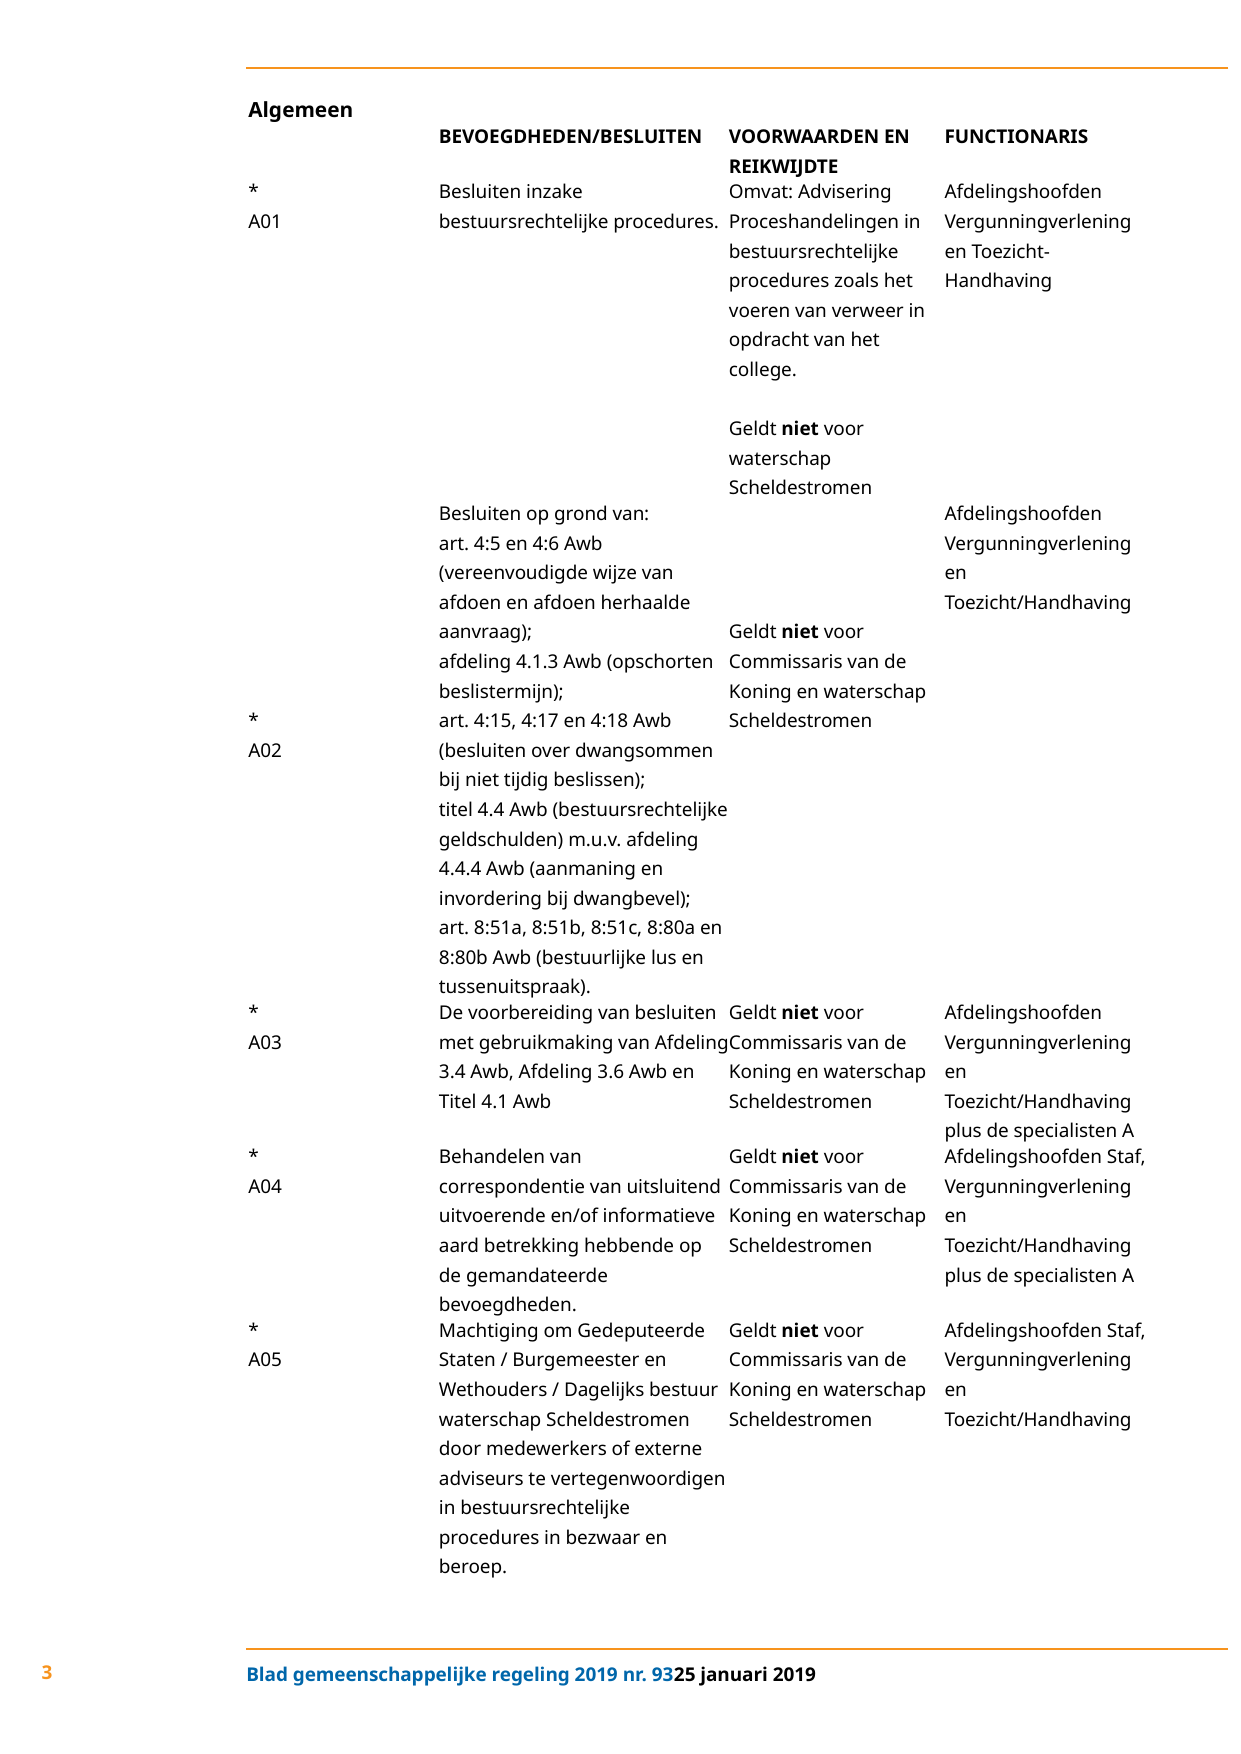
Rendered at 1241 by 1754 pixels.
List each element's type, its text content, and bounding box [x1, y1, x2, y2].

table_cell Afdelingshoofden Vergunningverlening en Toezicht/Handhaving [944, 500, 1152, 999]
table_cell Omvat: Advisering Proceshandelingen in bestuursrechtelijke procedures zoals het voeren van verweer in opdracht van het college. Geldt niet voor waterschap Scheldestromen [729, 179, 944, 500]
table_cell Behandelen van correspondentie van uitsluitend uitvoerende en/of informatieve aard betrekking hebbende op de gemandateerde bevoegdheden. [439, 1144, 729, 1317]
table_cell * A05 [248, 1317, 439, 1579]
picture [41, 47, 231, 172]
table_cell Afdelingshoofden Vergunningverlening en Toezicht-Handhaving [944, 179, 1152, 500]
table_cell Geldt niet voor Commissaris van de Koning en waterschap Scheldestromen [729, 999, 944, 1143]
table_header VOORWAARDEN EN REIKWIJDTE [729, 124, 944, 179]
table_header [248, 124, 439, 179]
table_cell Afdelingshoofden Staf, Vergunningverlening en Toezicht/Handhaving plus de specialisten A [944, 1144, 1152, 1317]
table_cell Machtiging om Gedeputeerde Staten / Burgemeester en Wethouders / Dagelijks bestuur waterschap Scheldestromen door medewerkers of externe adviseurs te vertegenwoordigen in bestuursrechtelijke procedures in bezwaar en beroep. [439, 1317, 729, 1579]
table_cell Besluiten op grond van: art. 4:5 en 4:6 Awb (vereenvoudigde wijze van afdoen en afdoen herhaalde aanvraag); afdeling 4.1.3 Awb (opschorten beslistermijn); art. 4:15, 4:17 en 4:18 Awb (besluiten over dwangsommen bij niet tijdig beslissen); titel 4.4 Awb (bestuursrechtelijke geldschulden) m.u.v. afdeling 4.4.4 Awb (aanmaning en invordering bij dwangbevel); art. 8:51a, 8:51b, 8:51c, 8:80a en 8:80b Awb (bestuurlijke lus en tussenuitspraak). [439, 500, 729, 999]
table_cell Afdelingshoofden Vergunningverlening en Toezicht/Handhaving plus de specialisten A [944, 999, 1152, 1143]
table_cell Geldt niet voor Commissaris van de Koning en waterschap Scheldestromen [729, 1144, 944, 1317]
table_cell * A03 [248, 999, 439, 1143]
table_cell Besluiten inzake bestuursrechtelijke procedures. [439, 179, 729, 500]
table_cell De voorbereiding van besluiten met gebruikmaking van Afdeling 3.4 Awb, Afdeling 3.6 Awb en Titel 4.1 Awb [439, 999, 729, 1143]
table_cell Geldt niet voor Commissaris van de Koning en waterschap Scheldestromen [729, 1317, 944, 1579]
text Algemeen [248, 95, 1152, 123]
table_header BEVOEGDHEDEN/BESLUITEN [439, 124, 729, 179]
table_cell Afdelingshoofden Staf, Vergunningverlening en Toezicht/Handhaving [944, 1317, 1152, 1579]
table_cell * A02 [248, 500, 439, 999]
table_cell Geldt niet voor Commissaris van de Koning en waterschap Scheldestromen [729, 500, 944, 999]
table_header FUNCTIONARIS [944, 124, 1152, 179]
table_cell * A01 [248, 179, 439, 500]
table_cell * A04 [248, 1144, 439, 1317]
